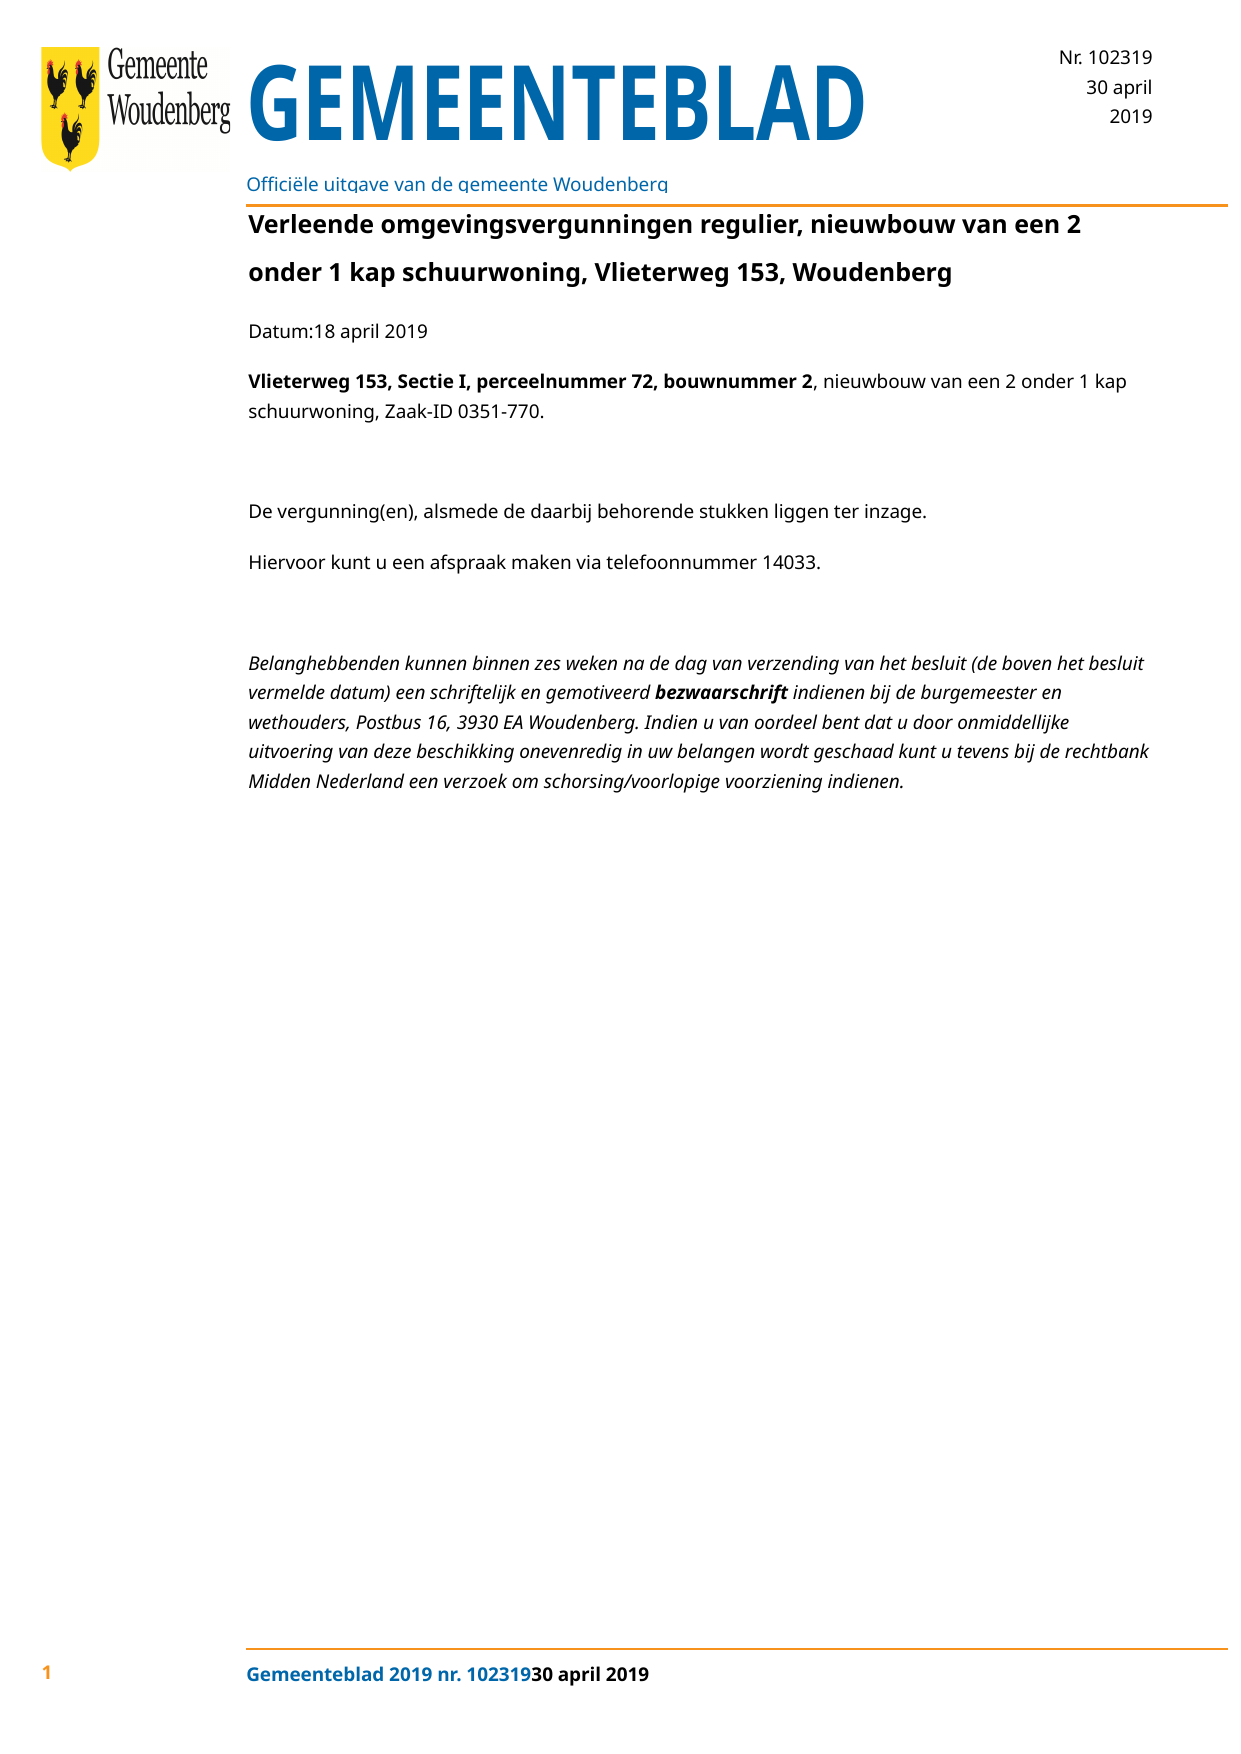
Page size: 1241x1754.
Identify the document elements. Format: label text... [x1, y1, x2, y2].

text De vergunning(en), alsmede de daarbij behorende stukken liggen ter inzage. [248, 499, 1152, 524]
picture [41, 47, 231, 172]
text Datum:18 april 2019 [248, 318, 1152, 344]
text Hiervoor kunt u een afspraak maken via telefoonnummer 14033. [248, 549, 1152, 575]
text Belanghebbenden kunnen binnen zes weken na de dag van verzending van het besluit (de boven het besluit vermelde datum) een schriftelijk en gemotiveerd bezwaarschrift indienen bij de burgemeester en wethouders, Postbus 16, 3930 EA Woudenberg. Indien u van oordeel bent dat u door onmiddellijke uitvoering van deze beschikking onevenredig in uw belangen wordt geschaad kunt u tevens bij de rechtbank Midden Nederland een verzoek om schorsing/voorlopige voorziening indienen. [248, 650, 1152, 794]
text Vlieterweg 153, Sectie I, perceelnummer 72, bouwnummer 2, nieuwbouw van een 2 onder 1 kap schuurwoning, Zaak-ID 0351-770. [248, 368, 1152, 424]
text Verleende omgevingsvergunningen regulier, nieuwbouw van een 2 onder 1 kap schuurwoning, Vlieterweg 153, Woudenberg [248, 207, 1152, 288]
